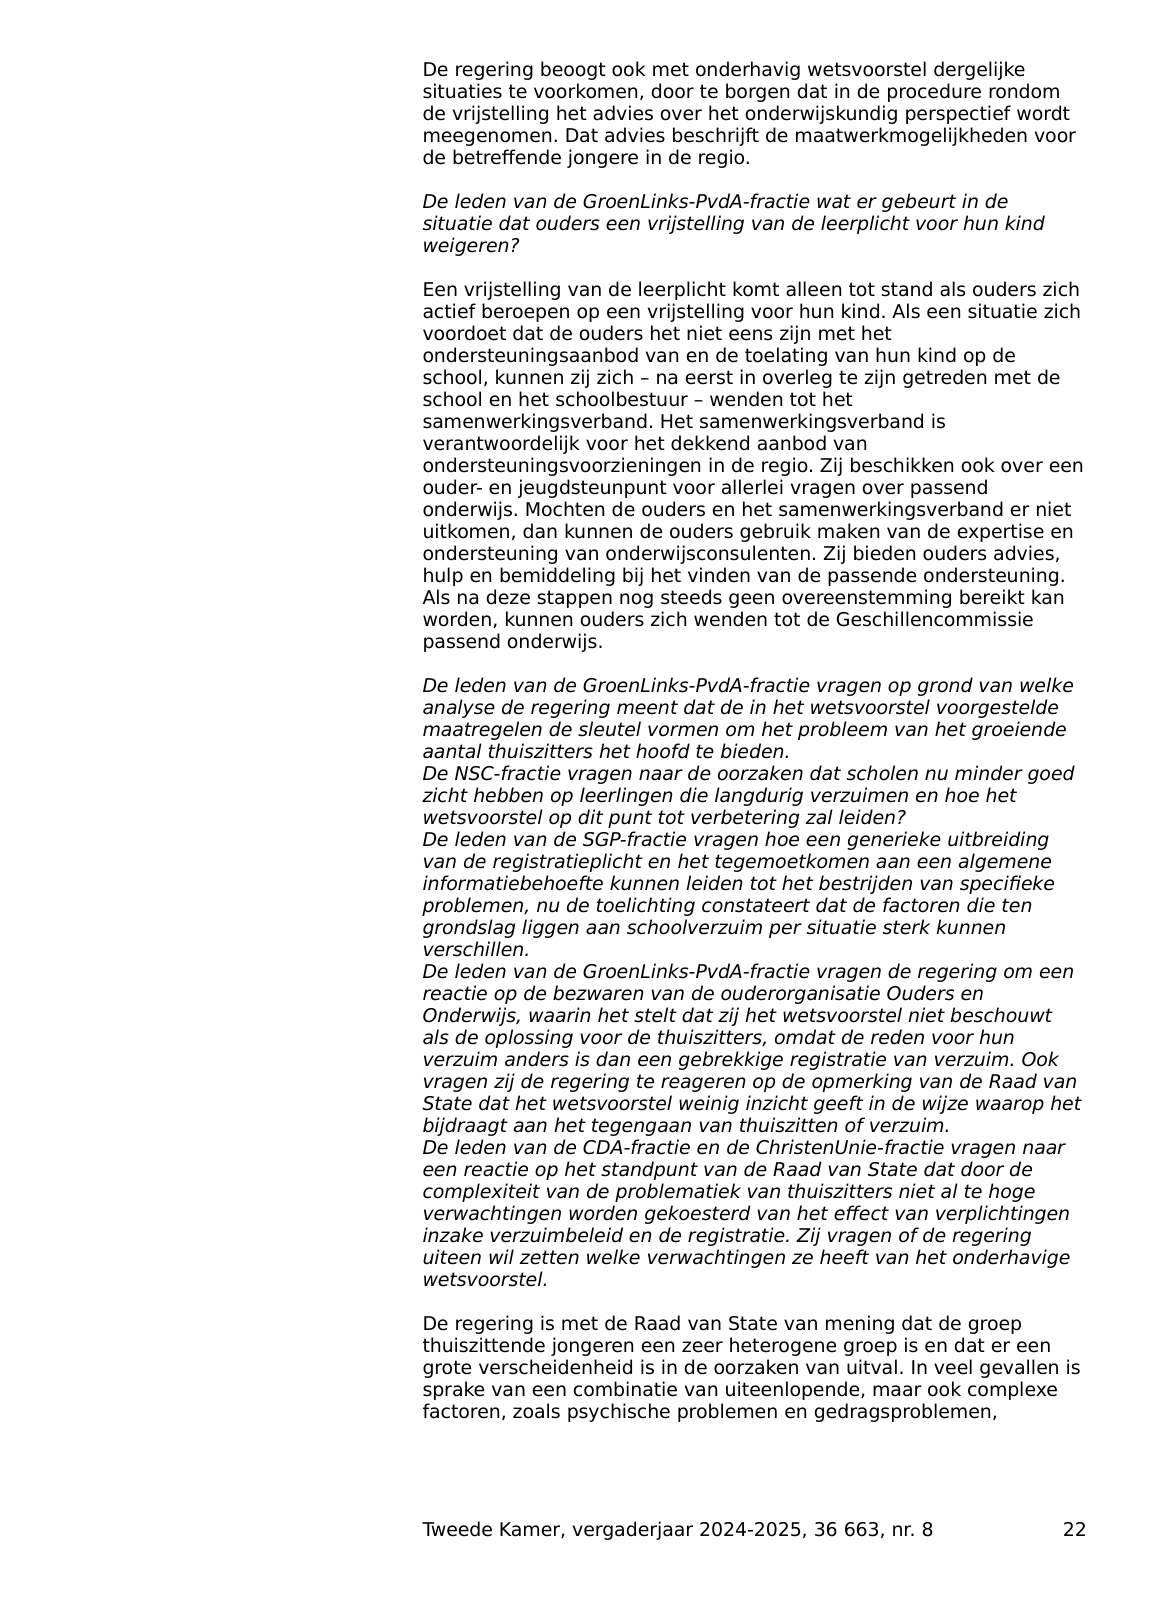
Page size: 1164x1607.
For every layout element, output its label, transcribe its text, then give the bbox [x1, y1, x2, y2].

text De NSC-fractie vragen naar de oorzaken dat scholen nu minder goed zicht hebben op leerlingen die langdurig verzuimen en hoe het wetsvoorstel op dit punt tot verbetering zal leiden? [422, 763, 1087, 829]
text De regering is met de Raad van State van mening dat de groep thuiszittende jongeren een zeer heterogene groep is en dat er een grote verscheidenheid is in de oorzaken van uitval. In veel gevallen is sprake van een combinatie van uiteenlopende, maar ook complexe factoren, zoals psychische problemen en gedragsproblemen, [422, 1313, 1087, 1423]
text De leden van de GroenLinks-PvdA-fractie vragen op grond van welke analyse de regering meent dat de in het wetsvoorstel voorgestelde maatregelen de sleutel vormen om het probleem van het groeiende aantal thuiszitters het hoofd te bieden. [422, 675, 1087, 763]
text De leden van de GroenLinks-PvdA-fractie vragen de regering om een reactie op de bezwaren van de ouderorganisatie Ouders en Onderwijs, waarin het stelt dat zij het wetsvoorstel niet beschouwt als de oplossing voor de thuiszitters, omdat de reden voor hun verzuim anders is dan een gebrekkige registratie van verzuim. Ook vragen zij de regering te reageren op de opmerking van de Raad van State dat het wetsvoorstel weinig inzicht geeft in de wijze waarop het bijdraagt aan het tegengaan van thuiszitten of verzuim. [422, 961, 1087, 1137]
text Een vrijstelling van de leerplicht komt alleen tot stand als ouders zich actief beroepen op een vrijstelling voor hun kind. Als een situatie zich voordoet dat de ouders het niet eens zijn met het ondersteuningsaanbod van en de toelating van hun kind op de school, kunnen zij zich – na eerst in overleg te zijn getreden met de school en het schoolbestuur – wenden tot het samenwerkingsverband. Het samenwerkingsverband is verantwoordelijk voor het dekkend aanbod van ondersteuningsvoorzieningen in de regio. Zij beschikken ook over een ouder- en jeugdsteunpunt voor allerlei vragen over passend onderwijs. Mochten de ouders en het samenwerkingsverband er niet uitkomen, dan kunnen de ouders gebruik maken van de expertise en ondersteuning van onderwijsconsulenten. Zij bieden ouders advies, hulp en bemiddeling bij het vinden van de passende ondersteuning. Als na deze stappen nog steeds geen overeenstemming bereikt kan worden, kunnen ouders zich wenden tot de Geschillencommissie passend onderwijs. [422, 279, 1087, 653]
text De leden van de CDA-fractie en de ChristenUnie-fractie vragen naar een reactie op het standpunt van de Raad van State dat door de complexiteit van de problematiek van thuiszitters niet al te hoge verwachtingen worden gekoesterd van het effect van verplichtingen inzake verzuimbeleid en de registratie. Zij vragen of de regering uiteen wil zetten welke verwachtingen ze heeft van het onderhavige wetsvoorstel. [422, 1137, 1087, 1291]
text De leden van de GroenLinks-PvdA-fractie wat er gebeurt in de situatie dat ouders een vrijstelling van de leerplicht voor hun kind weigeren? [422, 191, 1087, 257]
text De regering beoogt ook met onderhavig wetsvoorstel dergelijke situaties te voorkomen, door te borgen dat in de procedure rondom de vrijstelling het advies over het onderwijskundig perspectief wordt meegenomen. Dat advies beschrijft de maatwerkmogelijkheden voor de betreffende jongere in de regio. [422, 59, 1087, 169]
text De leden van de SGP-fractie vragen hoe een generieke uitbreiding van de registratieplicht en het tegemoetkomen aan een algemene informatiebehoefte kunnen leiden tot het bestrijden van specifieke problemen, nu de toelichting constateert dat de factoren die ten grondslag liggen aan schoolverzuim per situatie sterk kunnen verschillen. [422, 829, 1087, 961]
